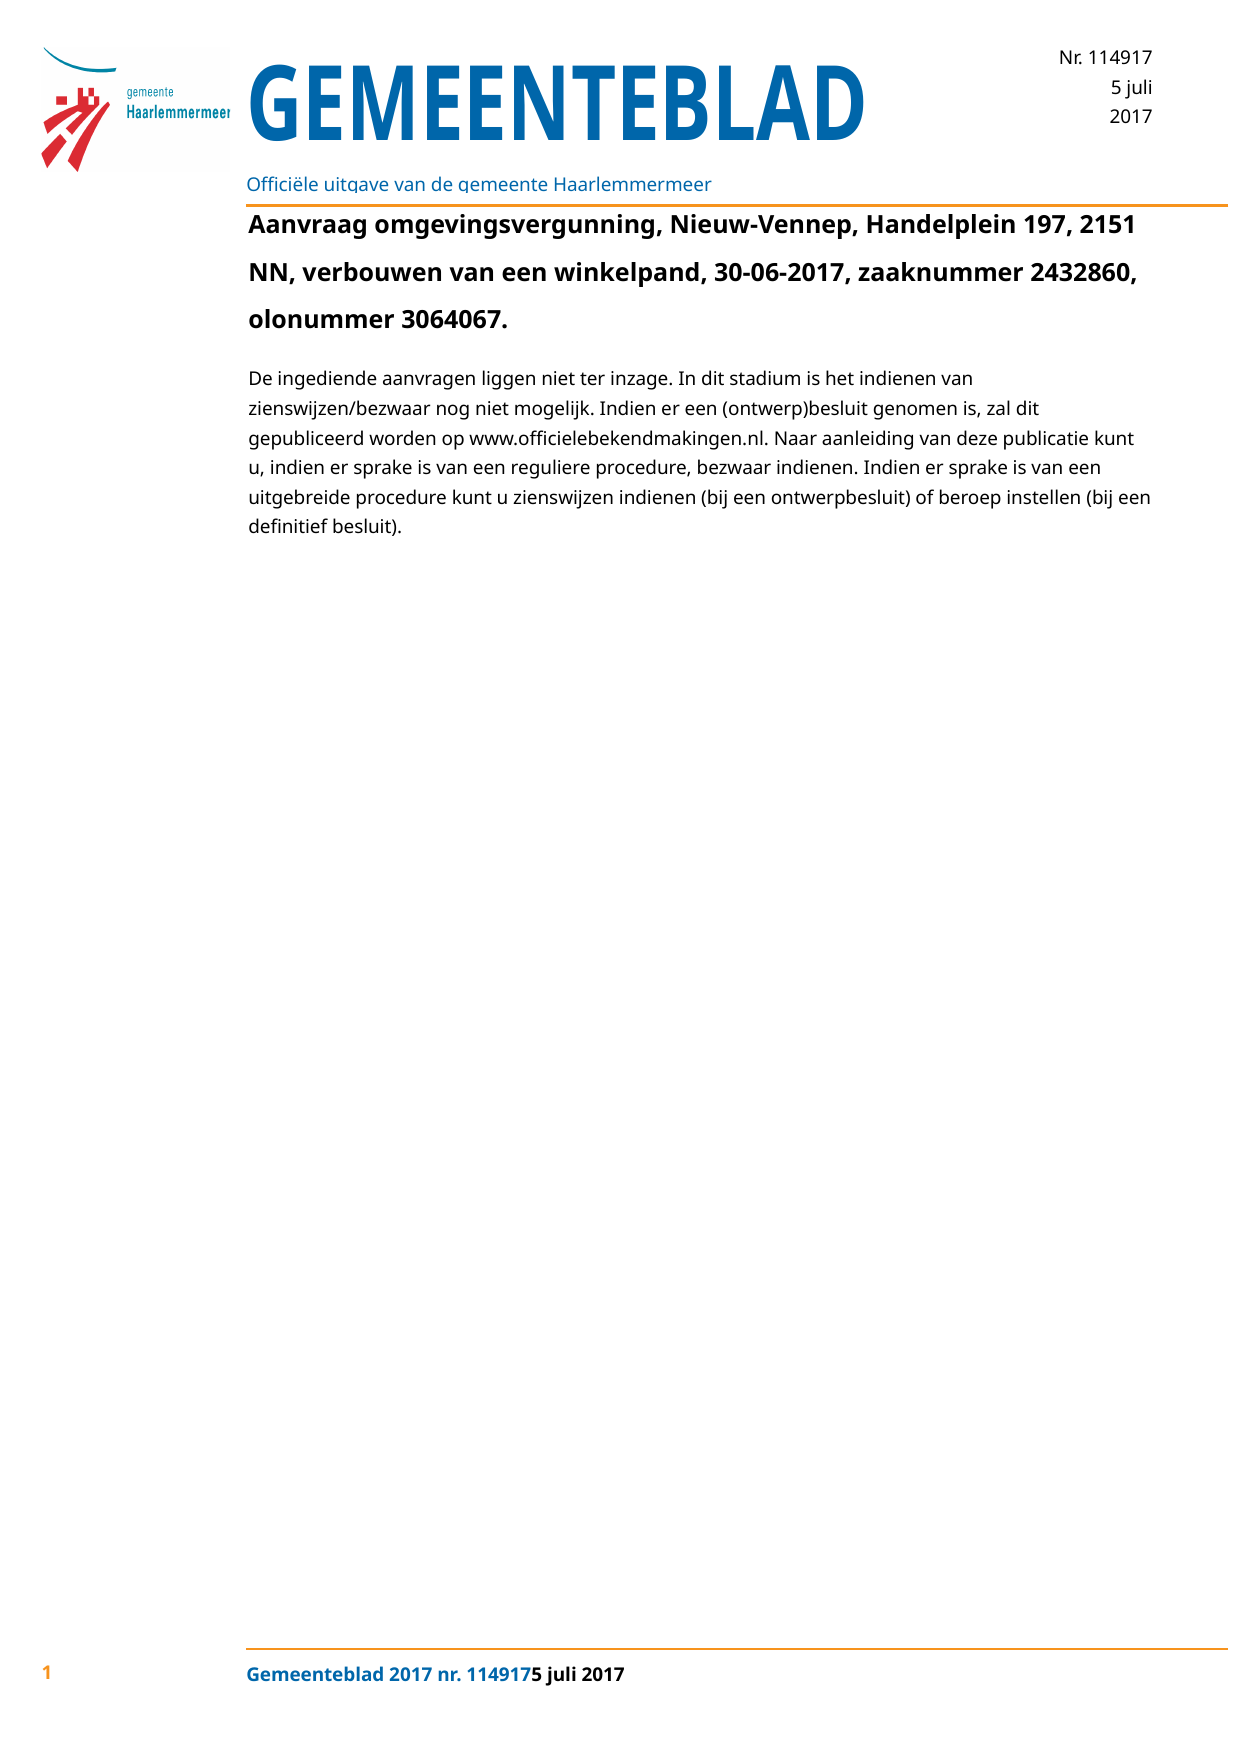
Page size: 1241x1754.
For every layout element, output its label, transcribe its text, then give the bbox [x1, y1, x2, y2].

text De ingediende aanvragen liggen niet ter inzage. In dit stadium is het indienen van zienswijzen/bezwaar nog niet mogelijk. Indien er een (ontwerp)besluit genomen is, zal dit gepubliceerd worden op www.officielebekendmakingen.nl. Naar aanleiding van deze publicatie kunt u, indien er sprake is van een reguliere procedure, bezwaar indienen. Indien er sprake is van een uitgebreide procedure kunt u zienswijzen indienen (bij een ontwerpbesluit) of beroep instellen (bij een definitief besluit). [248, 366, 1152, 539]
text Aanvraag omgevingsvergunning, Nieuw-Vennep, Handelplein 197, 2151 NN, verbouwen van een winkelpand, 30-06-2017, zaaknummer 2432860, olonummer 3064067. [248, 207, 1152, 336]
picture [41, 47, 231, 172]
